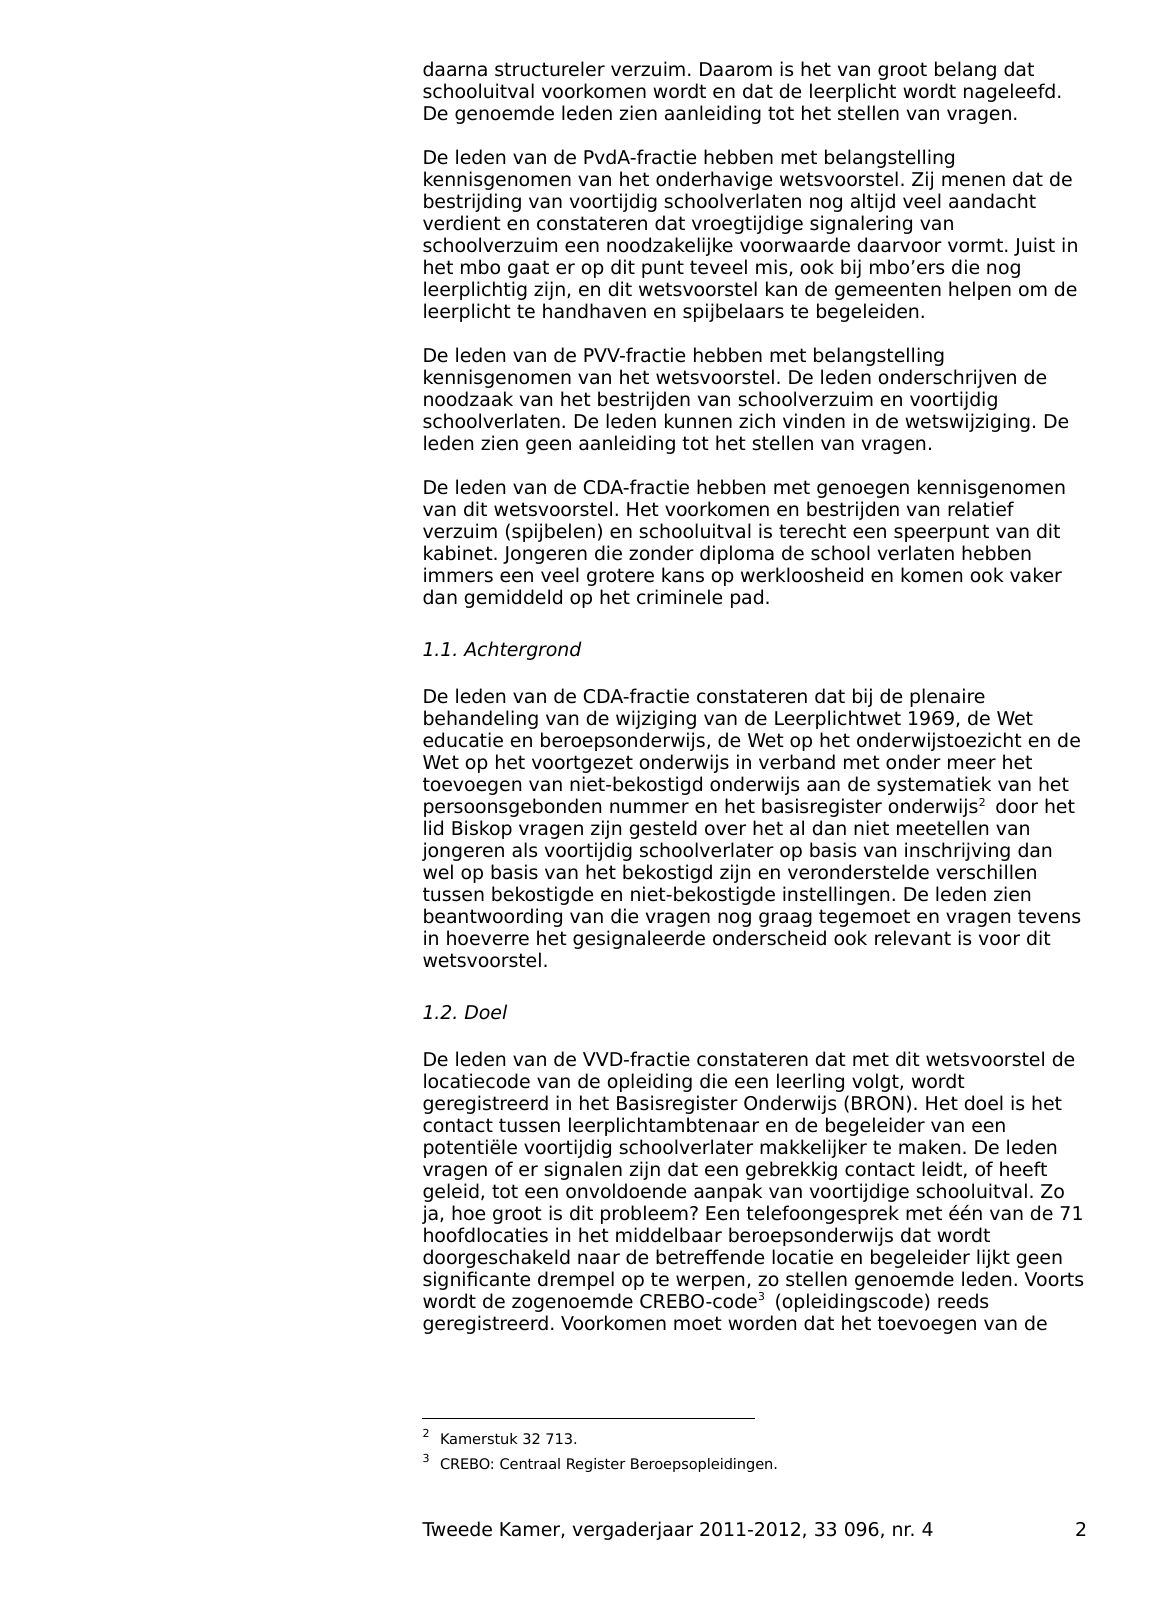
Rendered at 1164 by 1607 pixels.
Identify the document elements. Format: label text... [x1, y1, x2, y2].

text Kamerstuk 32 713. [422, 1427, 1087, 1449]
text De leden van de VVD-fractie constateren dat met dit wetsvoorstel de locatiecode van de opleiding die een leerling volgt, wordt geregistreerd in het Basisregister Onderwijs (BRON). Het doel is het contact tussen leerplichtambtenaar en de begeleider van een potentiële voortijdig schoolverlater makkelijker te maken. De leden vragen of er signalen zijn dat een gebrekkig contact leidt, of heeft geleid, tot een onvoldoende aanpak van voortijdige schooluitval. Zo ja, hoe groot is dit probleem? Een telefoongesprek met één van de 71 hoofdlocaties in het middelbaar beroepsonderwijs dat wordt doorgeschakeld naar de betreffende locatie en begeleider lijkt geen significante drempel op te werpen, zo stellen genoemde leden. Voorts wordt de zogenoemde CREBO-code (opleidingscode) reeds geregistreerd. Voorkomen moet worden dat het toevoegen van de [422, 1049, 1087, 1334]
text De leden van de CDA-fractie constateren dat bij de plenaire behandeling van de wijziging van de Leerplichtwet 1969, de Wet educatie en beroepsonderwijs, de Wet op het onderwijstoezicht en de Wet op het voortgezet onderwijs in verband met onder meer het toevoegen van niet-bekostigd onderwijs aan de systematiek van het persoonsgebonden nummer en het basisregister onderwijs door het lid Biskop vragen zijn gesteld over het al dan niet meetellen van jongeren als voortijdig schoolverlater op basis van inschrijving dan wel op basis van het bekostigd zijn en veronderstelde verschillen tussen bekostigde en niet-bekostigde instellingen. De leden zien beantwoording van die vragen nog graag tegemoet en vragen tevens in hoeverre het gesignaleerde onderscheid ook relevant is voor dit wetsvoorstel. [422, 686, 1087, 972]
text De leden van de PvdA-fractie hebben met belangstelling kennisgenomen van het onderhavige wetsvoorstel. Zij menen dat de bestrijding van voortijdig schoolverlaten nog altijd veel aandacht verdient en constateren dat vroegtijdige signalering van schoolverzuim een noodzakelijke voorwaarde daarvoor vormt. Juist in het mbo gaat er op dit punt teveel mis, ook bij mbo’ers die nog leerplichtig zijn, en dit wetsvoorstel kan de gemeenten helpen om de leerplicht te handhaven en spijbelaars te begeleiden. [422, 147, 1087, 323]
text De leden van de PVV-fractie hebben met belangstelling kennisgenomen van het wetsvoorstel. De leden onderschrijven de noodzaak van het bestrijden van schoolverzuim en voortijdig schoolverlaten. De leden kunnen zich vinden in de wetswijziging. De leden zien geen aanleiding tot het stellen van vragen. [422, 345, 1087, 455]
subtitle 1.2. Doel [422, 1002, 1087, 1024]
subtitle 1.1. Achtergrond [422, 639, 1087, 661]
text CREBO: Centraal Register Beroepsopleidingen. [422, 1452, 1087, 1474]
text daarna structureler verzuim. Daarom is het van groot belang dat schooluitval voorkomen wordt en dat de leerplicht wordt nageleefd. De genoemde leden zien aanleiding tot het stellen van vragen. [422, 59, 1087, 125]
text De leden van de CDA-fractie hebben met genoegen kennisgenomen van dit wetsvoorstel. Het voorkomen en bestrijden van relatief verzuim (spijbelen) en schooluitval is terecht een speerpunt van dit kabinet. Jongeren die zonder diploma de school verlaten hebben immers een veel grotere kans op werkloosheid en komen ook vaker dan gemiddeld op het criminele pad. [422, 477, 1087, 609]
